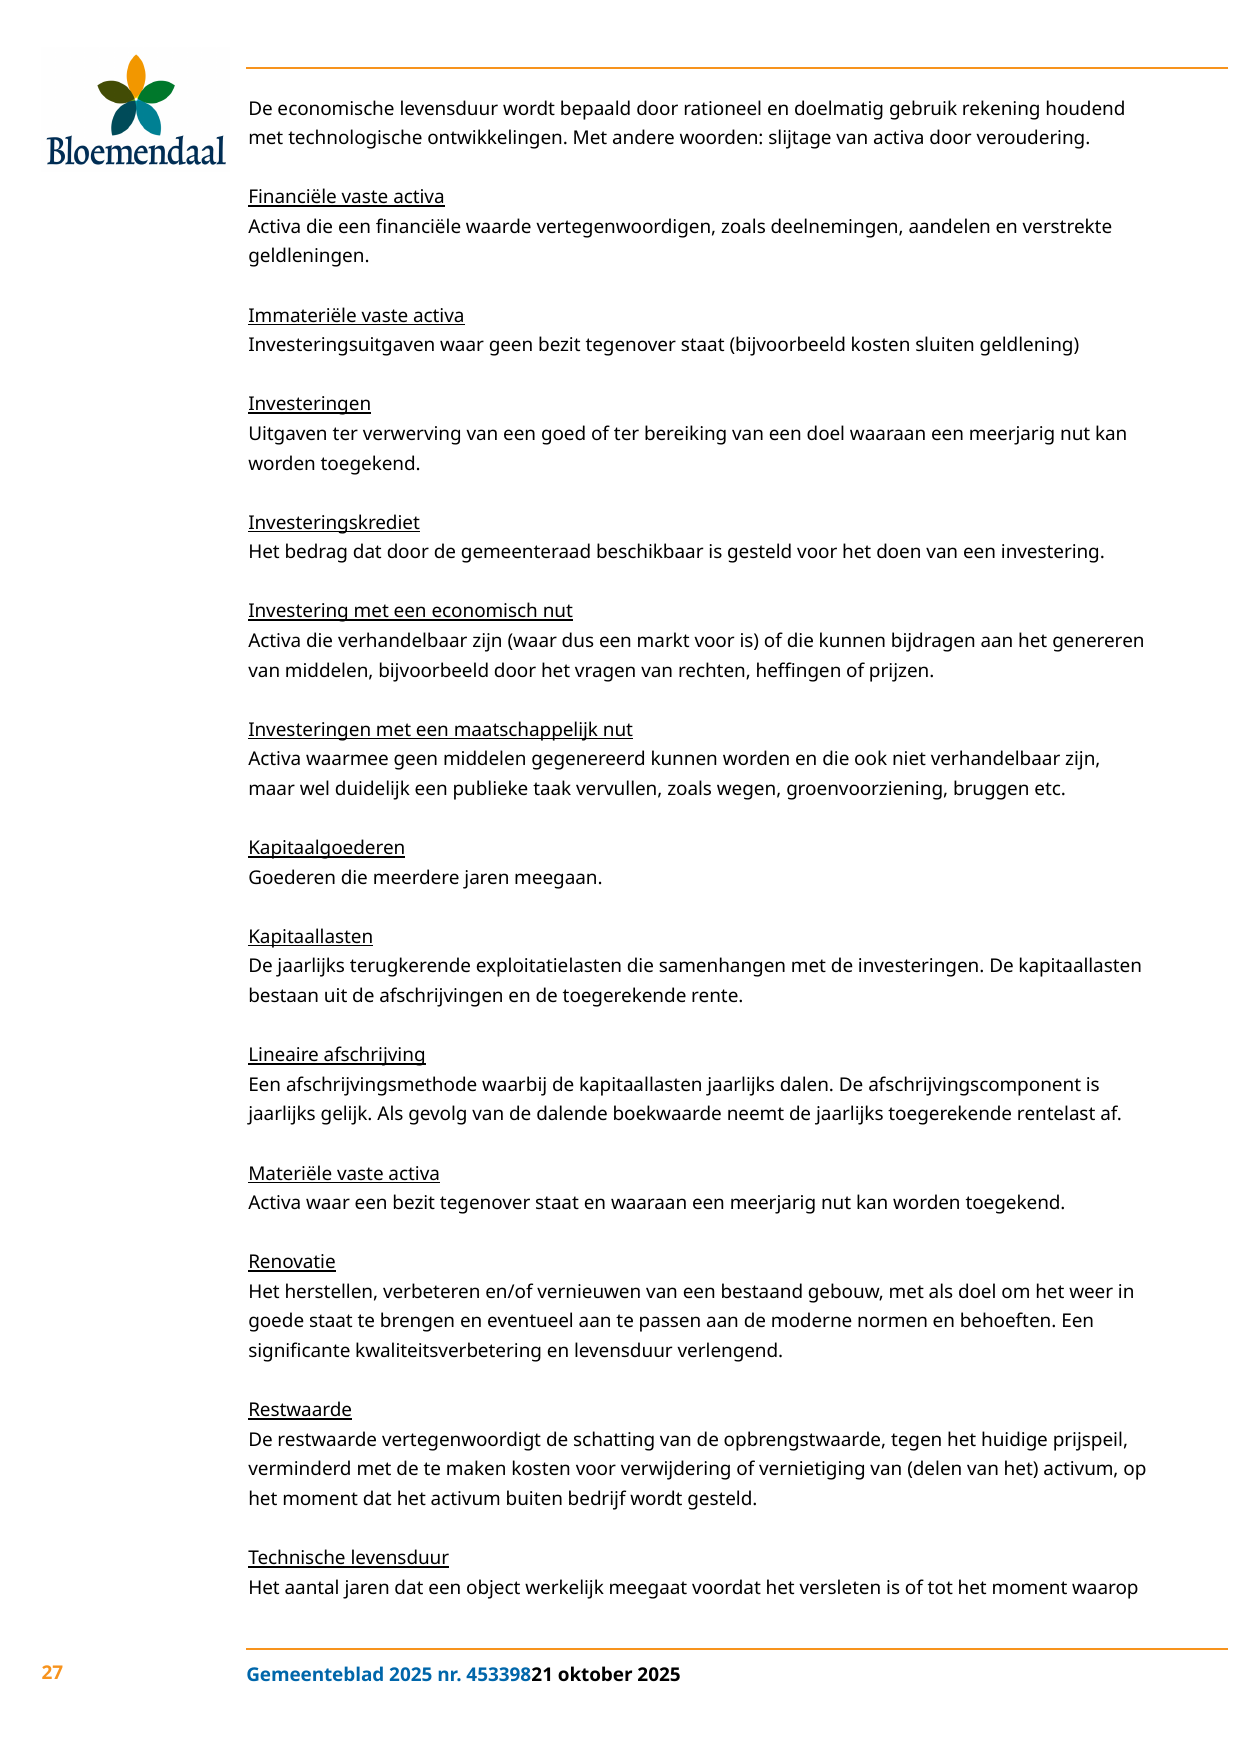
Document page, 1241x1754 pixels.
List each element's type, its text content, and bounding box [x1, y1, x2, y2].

text Een afschrijvingsmethode waarbij de kapitaallasten jaarlijks dalen. De afschrijvingscomponent is jaarlijks gelijk. Als gevolg van de dalende boekwaarde neemt de jaarlijks toegerekende rentelast af. [248, 1071, 1152, 1126]
text Goederen die meerdere jaren meegaan. [248, 864, 1152, 890]
text Renovatie [248, 1248, 1152, 1274]
text Uitgaven ter verwerving van een goed of ter bereiking van een doel waaraan een meerjarig nut kan worden toegekend. [248, 420, 1152, 476]
text De restwaarde vertegenwoordigt de schatting van de opbrengstwaarde, tegen het huidige prijspeil, verminderd met de te maken kosten voor verwijdering of vernietiging van (delen van het) activum, op het moment dat het activum buiten bedrijf wordt gesteld. [248, 1426, 1152, 1511]
text Het herstellen, verbeteren en/of vernieuwen van een bestaand gebouw, met als doel om het weer in goede staat te brengen en eventueel aan te passen aan de moderne normen en behoeften. Een significante kwaliteitsverbetering en levensduur verlengend. [248, 1278, 1152, 1363]
text Het aantal jaren dat een object werkelijk meegaat voordat het versleten is of tot het moment waarop [248, 1574, 1152, 1600]
text Activa die verhandelbaar zijn (waar dus een markt voor is) of die kunnen bijdragen aan het genereren van middelen, bijvoorbeeld door het vragen van rechten, heffingen of prijzen. [248, 627, 1152, 683]
picture [41, 47, 231, 172]
text Lineaire afschrijving [248, 1041, 1152, 1067]
text Restwaarde [248, 1396, 1152, 1422]
text Investering met een economisch nut [248, 598, 1152, 623]
text Activa waar een bezit tegenover staat en waaraan een meerjarig nut kan worden toegekend. [248, 1189, 1152, 1215]
text Technische levensduur [248, 1544, 1152, 1570]
text Investeringen met een maatschappelijk nut [248, 716, 1152, 742]
text Kapitaalgoederen [248, 834, 1152, 860]
text Activa waarmee geen middelen gegenereerd kunnen worden en die ook niet verhandelbaar zijn, maar wel duidelijk een publieke taak vervullen, zoals wegen, groenvoorziening, bruggen etc. [248, 746, 1152, 801]
text Investeringskrediet [248, 509, 1152, 535]
text Investeringen [248, 391, 1152, 416]
text Materiële vaste activa [248, 1160, 1152, 1186]
text Investeringsuitgaven waar geen bezit tegenover staat (bijvoorbeeld kosten sluiten geldlening) [248, 331, 1152, 357]
text De jaarlijks terugkerende exploitatielasten die samenhangen met de investeringen. De kapitaallasten bestaan uit de afschrijvingen en de toegerekende rente. [248, 953, 1152, 1008]
text Financiële vaste activa [248, 183, 1152, 209]
text De economische levensduur wordt bepaald door rationeel en doelmatig gebruik rekening houdend met technologische ontwikkelingen. Met andere woorden: slijtage van activa door veroudering. [248, 95, 1152, 150]
text Het bedrag dat door de gemeenteraad beschikbaar is gesteld voor het doen van een investering. [248, 538, 1152, 564]
text Activa die een financiële waarde vertegenwoordigen, zoals deelnemingen, aandelen en verstrekte geldleningen. [248, 213, 1152, 268]
text Immateriële vaste activa [248, 302, 1152, 328]
text Kapitaallasten [248, 923, 1152, 949]
